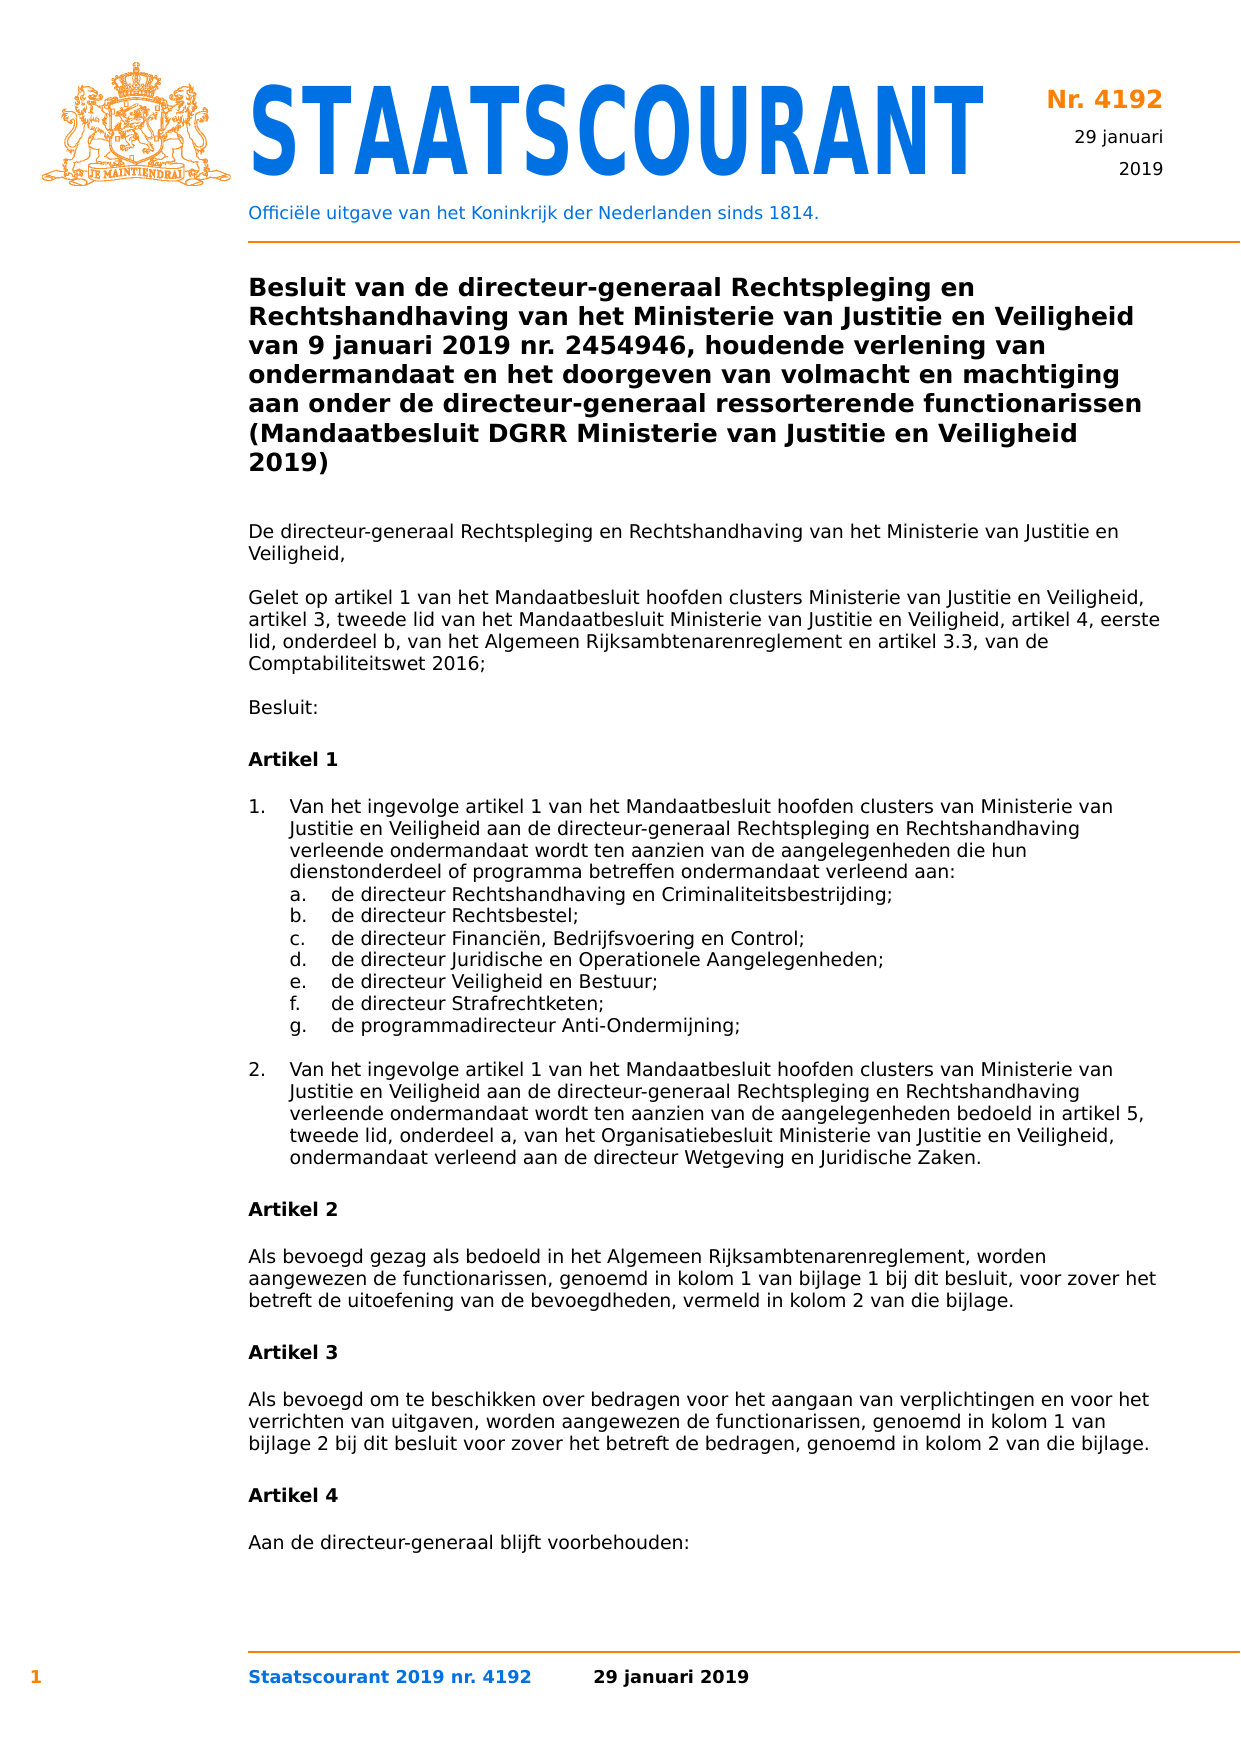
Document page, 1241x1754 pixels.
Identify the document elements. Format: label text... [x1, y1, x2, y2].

table_cell 2019 [998, 153, 1240, 203]
text Besluit: [248, 697, 1163, 718]
text e. de directeur Veiligheid en Bestuur; [289, 971, 1163, 993]
subtitle Besluit van de directeur-generaal Rechtspleging en Rechtshandhaving van het Ministerie van Justitie en Veiligheid van 9 januari 2019 nr. 2454946, houdende verlening van ondermandaat en het doorgeven van volmacht en machtiging aan onder de directeur-generaal ressorterende functionarissen (Mandaatbesluit DGRR Ministerie van Justitie en Veiligheid 2019) [248, 273, 1163, 477]
subtitle Artikel 2 [248, 1199, 1163, 1221]
table_header [25, 62, 248, 241]
text De directeur-generaal Rechtspleging en Rechtshandhaving van het Ministerie van Justitie en Veiligheid, [248, 521, 1163, 565]
text b. de directeur Rechtsbestel; [289, 905, 1163, 927]
table_cell 29 januari [998, 121, 1240, 153]
subtitle Artikel 1 [248, 748, 1163, 771]
text Als bevoegd gezag als bedoeld in het Algemeen Rijksambtenarenreglement, worden aangewezen de functionarissen, genoemd in kolom 1 van bijlage 1 bij dit besluit, voor zover het betreft de uitoefening van de bevoegdheden, vermeld in kolom 2 van die bijlage. [248, 1246, 1163, 1312]
table_header Nr. 4192 [998, 62, 1240, 121]
text a. de directeur Rechtshandhaving en Criminaliteitsbestrijding; [289, 883, 1163, 905]
text Aan de directeur-generaal blijft voorbehouden: [248, 1532, 1163, 1554]
text d. de directeur Juridische en Operationele Aangelegenheden; [289, 949, 1163, 971]
subtitle Artikel 4 [248, 1485, 1163, 1507]
picture [41, 62, 231, 186]
text f. de directeur Strafrechtketen; [289, 993, 1163, 1015]
text Als bevoegd om te beschikken over bedragen voor het aangaan van verplichtingen en voor het verrichten van uitgaven, worden aangewezen de functionarissen, genoemd in kolom 1 van bijlage 2 bij dit besluit voor zover het betreft de bedragen, genoemd in kolom 2 van die bijlage. [248, 1389, 1163, 1455]
text c. de directeur Financiën, Bedrijfsvoering en Control; [289, 927, 1163, 949]
subtitle Artikel 3 [248, 1342, 1163, 1364]
text 2. Van het ingevolge artikel 1 van het Mandaatbesluit hoofden clusters van Ministerie van Justitie en Veiligheid aan de directeur-generaal Rechtspleging en Rechtshandhaving verleende ondermandaat wordt ten aanzien van de aangelegenheden bedoeld in artikel 5, tweede lid, onderdeel a, van het Organisatiebesluit Ministerie van Justitie en Veiligheid, ondermandaat verleend aan de directeur Wetgeving en Juridische Zaken. [248, 1059, 1163, 1169]
text Gelet op artikel 1 van het Mandaatbesluit hoofden clusters Ministerie van Justitie en Veiligheid, artikel 3, tweede lid van het Mandaatbesluit Ministerie van Justitie en Veiligheid, artikel 4, eerste lid, onderdeel b, van het Algemeen Rijksambtenarenreglement en artikel 3.3, van de Comptabiliteitswet 2016; [248, 587, 1163, 675]
text g. de programmadirecteur Anti-Ondermijning; [289, 1015, 1163, 1037]
table_header STAATSCOURANT [248, 62, 998, 203]
table_cell Officiële uitgave van het Koninkrijk der Nederlanden sinds 1814. [248, 203, 1240, 241]
text 1. Van het ingevolge artikel 1 van het Mandaatbesluit hoofden clusters van Ministerie van Justitie en Veiligheid aan de directeur-generaal Rechtspleging en Rechtshandhaving verleende ondermandaat wordt ten aanzien van de aangelegenheden die hun dienstonderdeel of programma betreffen ondermandaat verleend aan: [248, 796, 1163, 883]
